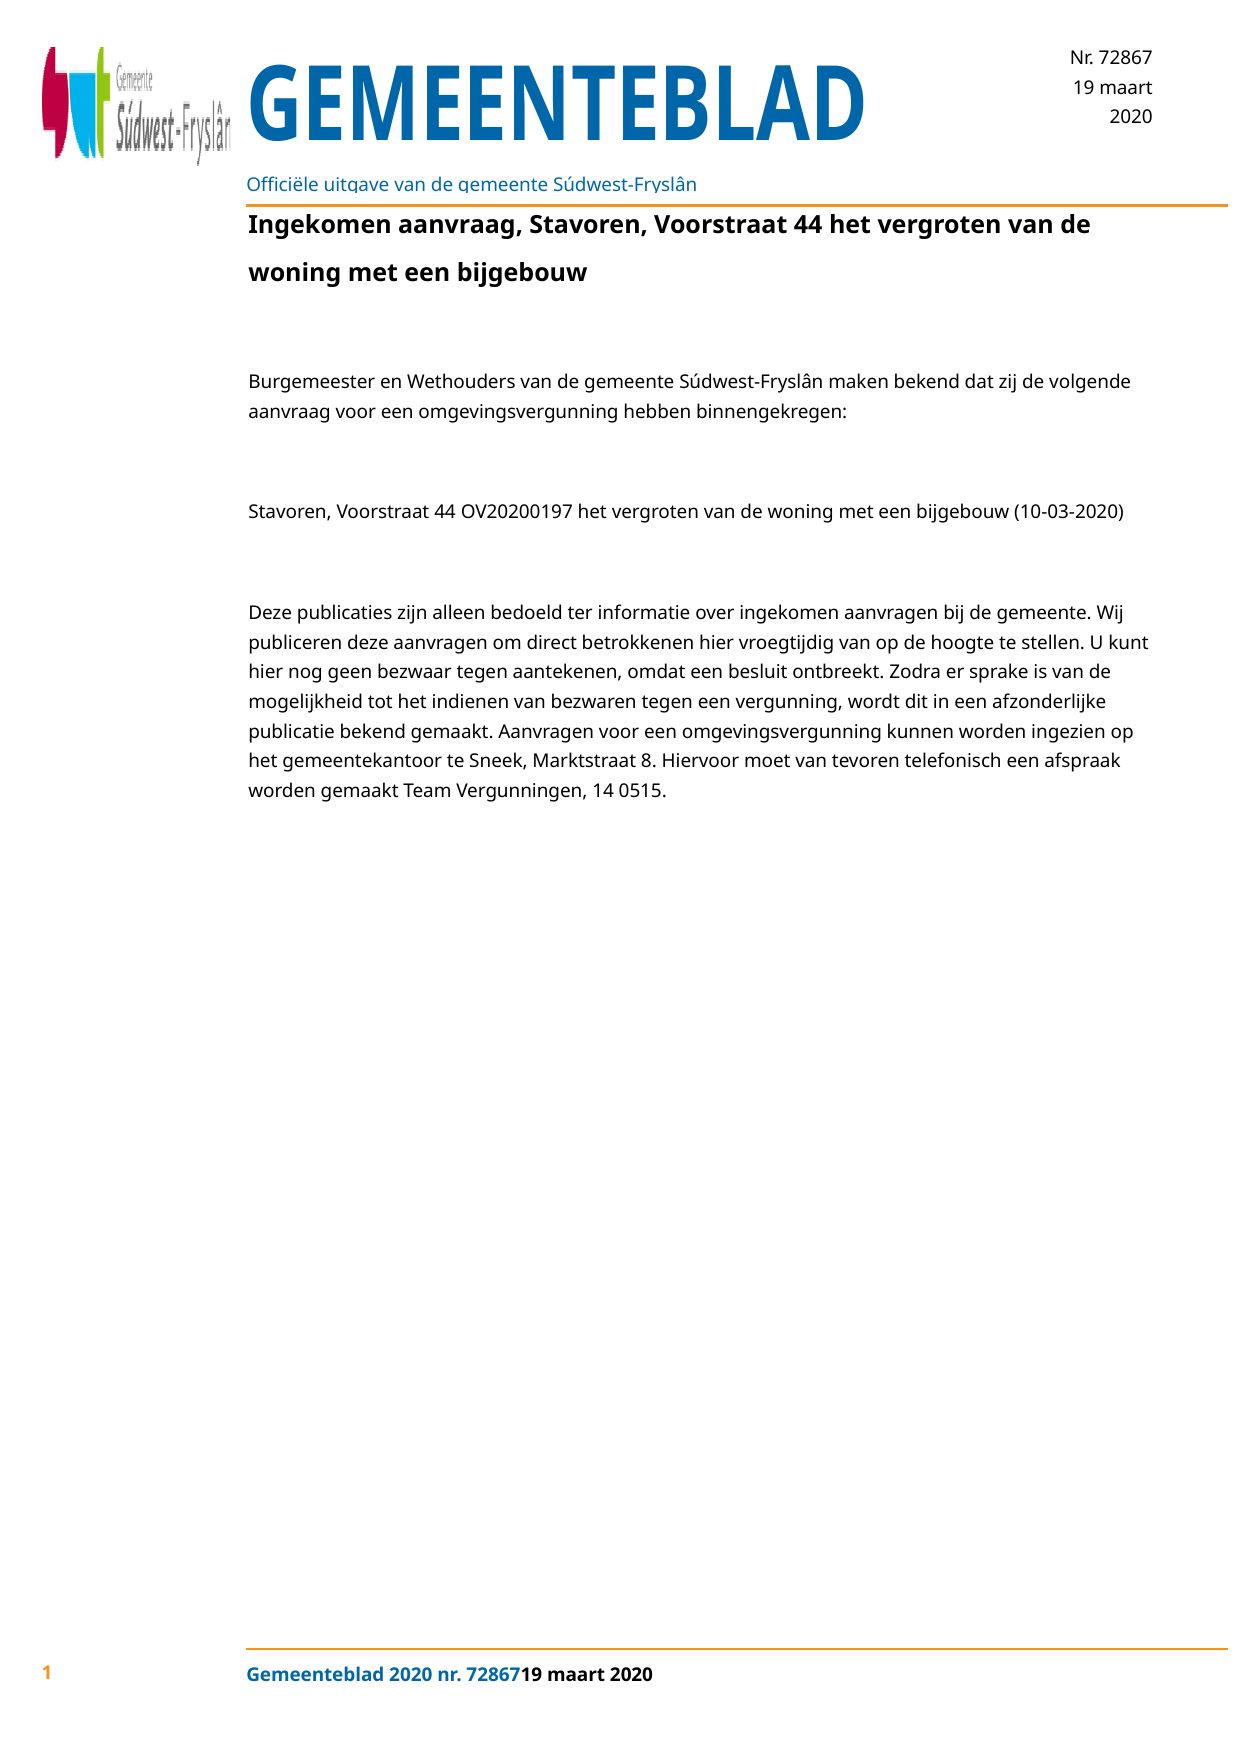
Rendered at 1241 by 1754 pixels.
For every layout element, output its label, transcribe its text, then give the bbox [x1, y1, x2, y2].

text Stavoren, Voorstraat 44 OV20200197 het vergroten van de woning met een bijgebouw (10-03-2020) [248, 499, 1152, 524]
text Deze publicaties zijn alleen bedoeld ter informatie over ingekomen aanvragen bij de gemeente. Wij publiceren deze aanvragen om direct betrokkenen hier vroegtijdig van op de hoogte te stellen. U kunt hier nog geen bezwaar tegen aantekenen, omdat een besluit ontbreekt. Zodra er sprake is van de mogelijkheid tot het indienen van bezwaren tegen een vergunning, wordt dit in een afzonderlijke publicatie bekend gemaakt. Aanvragen voor een omgevingsvergunning kunnen worden ingezien op het gemeentekantoor te Sneek, Marktstraat 8. Hiervoor moet van tevoren telefonisch een afspraak worden gemaakt Team Vergunningen, 14 0515. [248, 599, 1152, 803]
picture [41, 47, 231, 172]
text Ingekomen aanvraag, Stavoren, Voorstraat 44 het vergroten van de woning met een bijgebouw [248, 207, 1152, 288]
text Burgemeester en Wethouders van de gemeente Súdwest-Fryslân maken bekend dat zij de volgende aanvraag voor een omgevingsvergunning hebben binnengekregen: [248, 368, 1152, 424]
